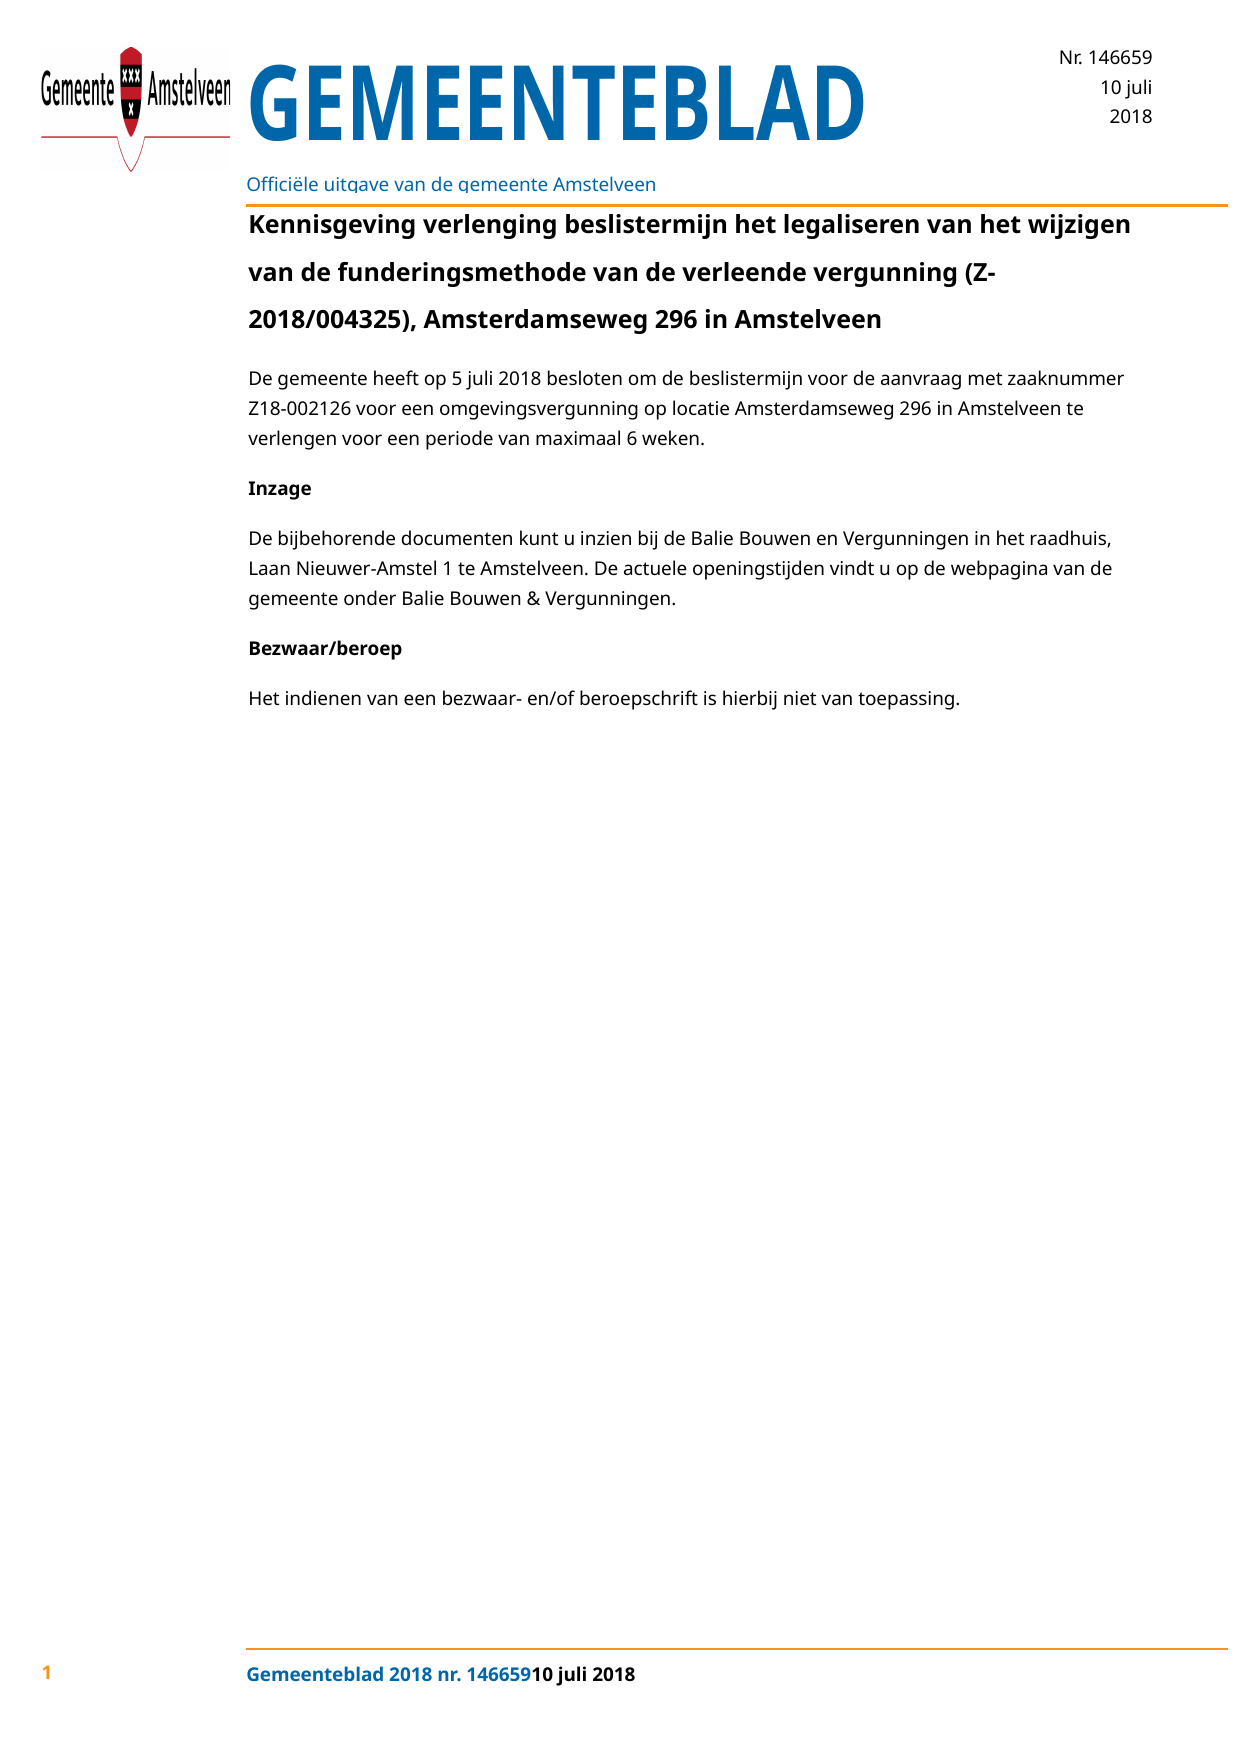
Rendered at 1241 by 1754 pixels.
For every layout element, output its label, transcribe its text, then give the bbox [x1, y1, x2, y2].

text Bezwaar/beroep [248, 635, 1152, 661]
text Inzage [248, 475, 1152, 501]
text Het indienen van een bezwaar- en/of beroepschrift is hierbij niet van toepassing. [248, 686, 1152, 711]
picture [41, 47, 231, 172]
text Kennisgeving verlenging beslistermijn het legaliseren van het wijzigen van de funderingsmethode van de verleende vergunning (Z-2018/004325), Amsterdamseweg 296 in Amstelveen [248, 207, 1152, 336]
text De bijbehorende documenten kunt u inzien bij de Balie Bouwen en Vergunningen in het raadhuis, Laan Nieuwer-Amstel 1 te Amstelveen. De actuele openingstijden vindt u op de webpagina van de gemeente onder Balie Bouwen & Vergunningen. [248, 526, 1152, 610]
text De gemeente heeft op 5 juli 2018 besloten om de beslistermijn voor de aanvraag met zaaknummer Z18-002126 voor een omgevingsvergunning op locatie Amsterdamseweg 296 in Amstelveen te verlengen voor een periode van maximaal 6 weken. [248, 366, 1152, 450]
